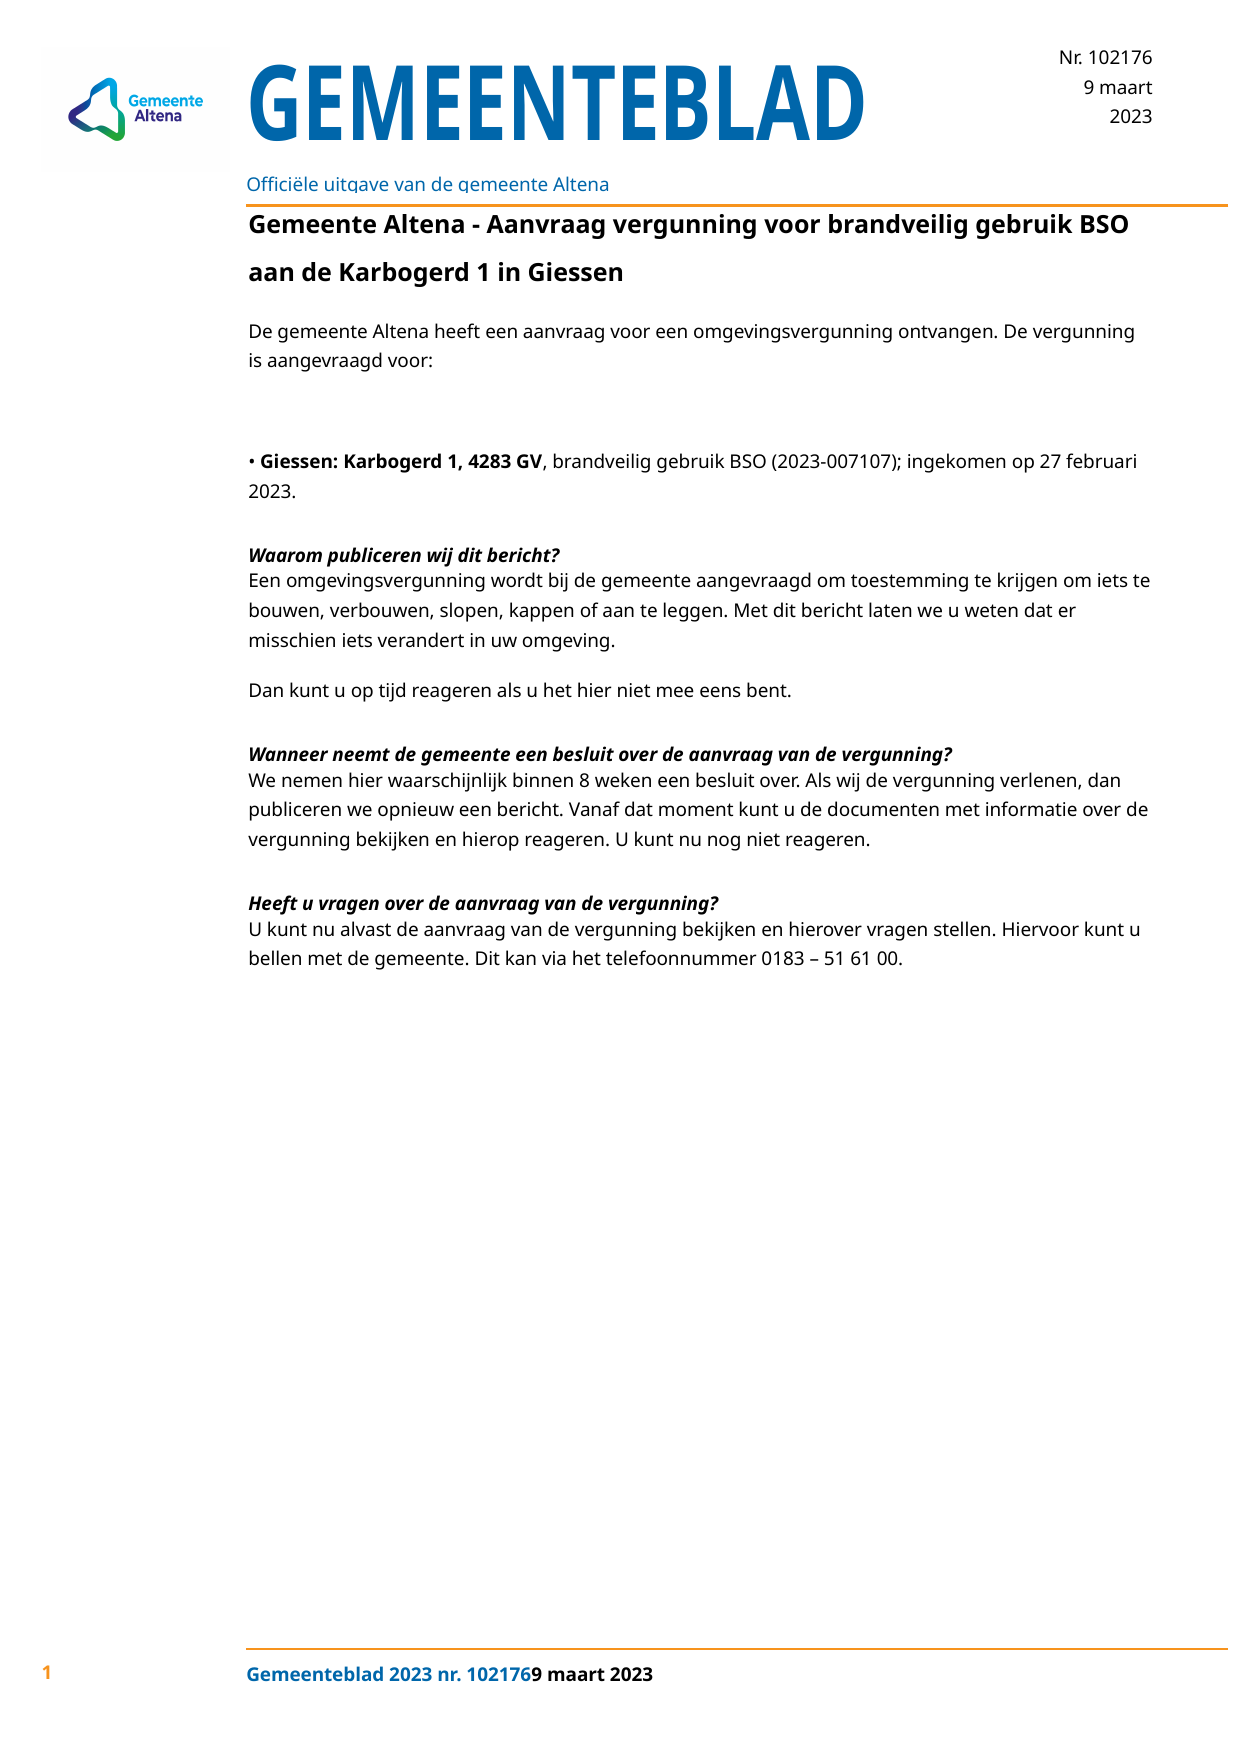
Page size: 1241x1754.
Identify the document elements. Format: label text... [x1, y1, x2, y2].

text De gemeente Altena heeft een aanvraag voor een omgevingsvergunning ontvangen. De vergunning is aangevraagd voor: [248, 318, 1152, 373]
text Gemeente Altena - Aanvraag vergunning voor brandveilig gebruik BSO aan de Karbogerd 1 in Giessen [248, 207, 1152, 288]
text Heeft u vragen over de aanvraag van de vergunning? [248, 890, 1152, 916]
text Een omgevingsvergunning wordt bij de gemeente aangevraagd om toestemming te krijgen om iets te bouwen, verbouwen, slopen, kappen of aan te leggen. Met dit bericht laten we u weten dat er misschien iets verandert in uw omgeving. [248, 568, 1152, 652]
text Waarom publiceren wij dit bericht? [248, 542, 1152, 568]
text We nemen hier waarschijnlijk binnen 8 weken een besluit over. Als wij de vergunning verlenen, dan publiceren we opnieuw een bericht. Vanaf dat moment kunt u de documenten met informatie over de vergunning bekijken en hierop reageren. U kunt nu nog niet reageren. [248, 767, 1152, 852]
text U kunt nu alvast de aanvraag van de vergunning bekijken en hierover vragen stellen. Hiervoor kunt u bellen met de gemeente. Dit kan via het telefoonnummer 0183 – 51 61 00. [248, 916, 1152, 971]
picture [41, 47, 231, 172]
text Dan kunt u op tijd reageren als u het hier niet mee eens bent. [248, 677, 1152, 703]
text Wanneer neemt de gemeente een besluit over de aanvraag van de vergunning? [248, 741, 1152, 767]
text • Giessen: Karbogerd 1, 4283 GV, brandveilig gebruik BSO (2023-007107); ingekomen op 27 februari 2023. [248, 448, 1152, 504]
